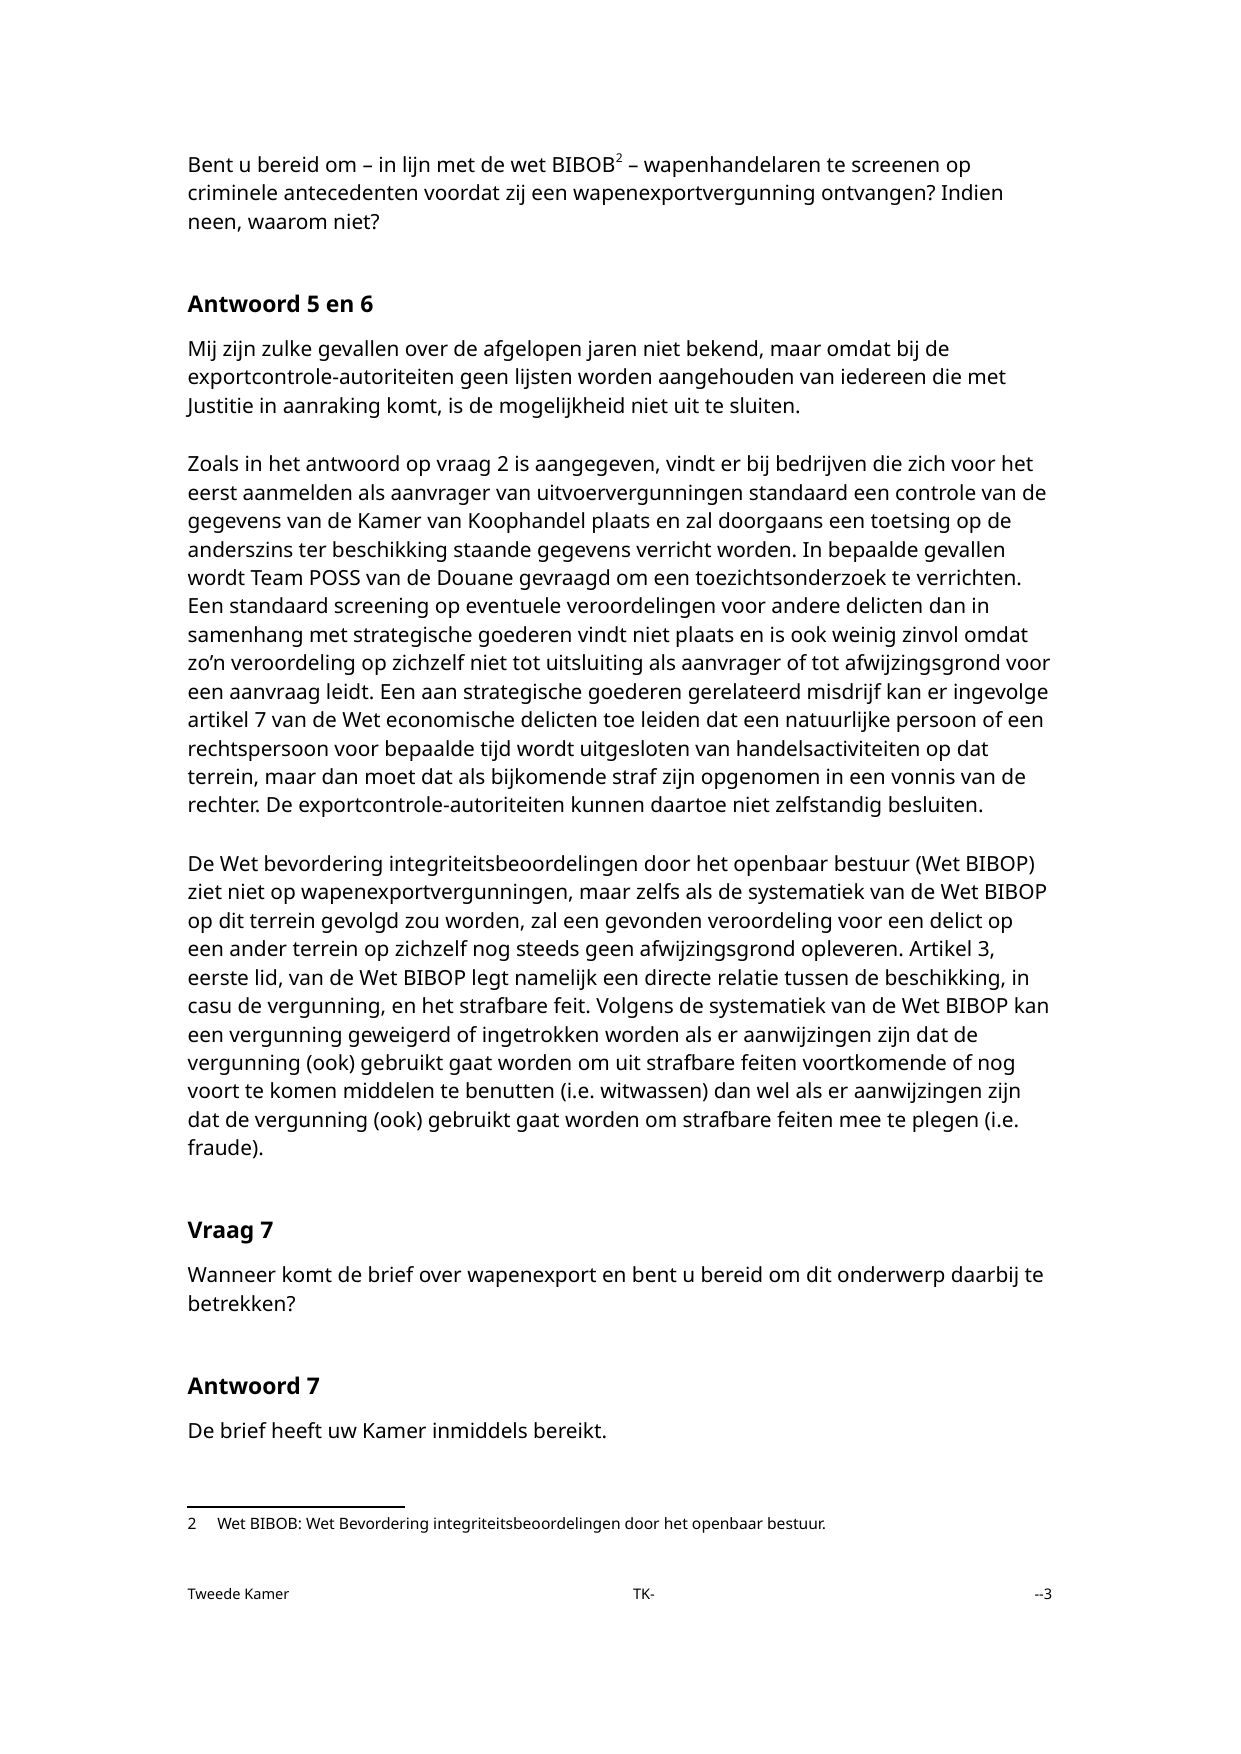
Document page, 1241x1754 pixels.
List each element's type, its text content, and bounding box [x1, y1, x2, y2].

text De brief heeft uw Kamer inmiddels bereikt. [187, 1416, 1053, 1445]
subtitle Antwoord 7 [187, 1370, 1053, 1401]
text De Wet bevordering integriteitsbeoordelingen door het openbaar bestuur (Wet BIBOP) ziet niet op wapenexportvergunningen, maar zelfs als de systematiek van de Wet BIBOP op dit terrein gevolgd zou worden, zal een gevonden veroordeling voor een delict op een ander terrein op zichzelf nog steeds geen afwijzingsgrond opleveren. Artikel 3, eerste lid, van de Wet BIBOP legt namelijk een directe relatie tussen de beschikking, in casu de vergunning, en het strafbare feit. Volgens de systematiek van de Wet BIBOP kan een vergunning geweigerd of ingetrokken worden als er aanwijzingen zijn dat de vergunning (ook) gebruikt gaat worden om uit strafbare feiten voortkomende of nog voort te komen middelen te benutten (i.e. witwassen) dan wel als er aanwijzingen zijn dat de vergunning (ook) gebruikt gaat worden om strafbare feiten mee te plegen (i.e. fraude). [187, 849, 1053, 1162]
text Mij zijn zulke gevallen over de afgelopen jaren niet bekend, maar omdat bij de exportcontrole-autoriteiten geen lijsten worden aangehouden van iedereen die met Justitie in aanraking komt, is de mogelijkheid niet uit te sluiten. [187, 334, 1053, 419]
text Bent u bereid om – in lijn met de wet BIBOB – wapenhandelaren te screenen op criminele antecedenten voordat zij een wapenexportvergunning ontvangen? Indien neen, waarom niet? [187, 150, 1053, 235]
subtitle Vraag 7 [187, 1214, 1053, 1246]
text Zoals in het antwoord op vraag 2 is aangegeven, vindt er bij bedrijven die zich voor het eerst aanmelden als aanvrager van uitvoervergunningen standaard een controle van de gegevens van de Kamer van Koophandel plaats en zal doorgaans een toetsing op de anderszins ter beschikking staande gegevens verricht worden. In bepaalde gevallen wordt Team POSS van de Douane gevraagd om een toezichtsonderzoek te verrichten. Een standaard screening op eventuele veroordelingen voor andere delicten dan in samenhang met strategische goederen vindt niet plaats en is ook weinig zinvol omdat zo’n veroordeling op zichzelf niet tot uitsluiting als aanvrager of tot afwijzingsgrond voor een aanvraag leidt. Een aan strategische goederen gerelateerd misdrijf kan er ingevolge artikel 7 van de Wet economische delicten toe leiden dat een natuurlijke persoon of een rechtspersoon voor bepaalde tijd wordt uitgesloten van handelsactiviteiten op dat terrein, maar dan moet dat als bijkomende straf zijn opgenomen in een vonnis van de rechter. De exportcontrole-autoriteiten kunnen daartoe niet zelfstandig besluiten. [187, 449, 1053, 819]
subtitle Antwoord 5 en 6 [187, 288, 1053, 319]
text Wet BIBOB: Wet Bevordering integriteitsbeoordelingen door het openbaar bestuur. [187, 1506, 1053, 1534]
text Wanneer komt de brief over wapenexport en bent u bereid om dit onderwerp daarbij te betrekken? [187, 1261, 1053, 1317]
